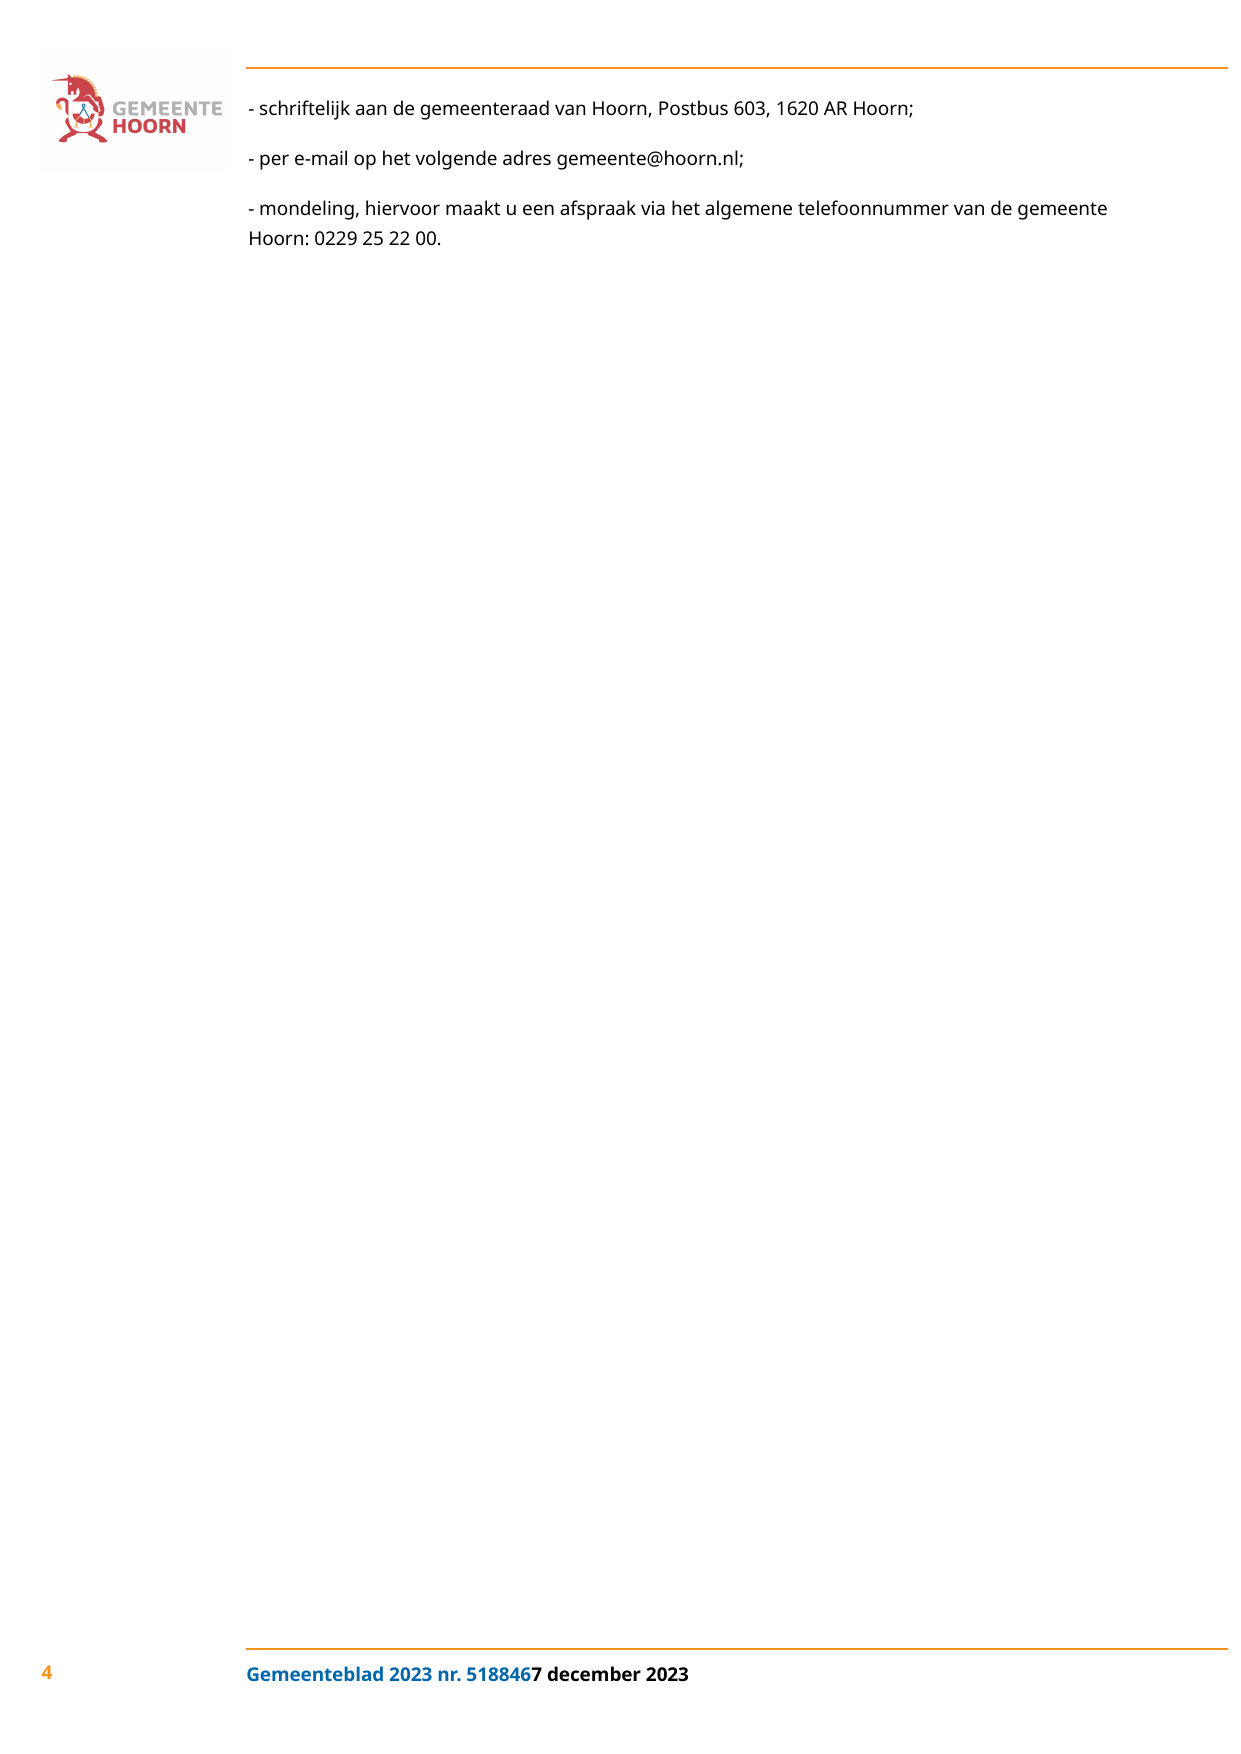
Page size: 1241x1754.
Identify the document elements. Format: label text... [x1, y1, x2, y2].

picture [41, 47, 231, 172]
text - per e-mail op het volgende adres gemeente@hoorn.nl; [248, 145, 1152, 171]
text - mondeling, hiervoor maakt u een afspraak via het algemene telefoonnummer van de gemeente Hoorn: 0229 25 22 00. [248, 196, 1152, 251]
text - schriftelijk aan de gemeenteraad van Hoorn, Postbus 603, 1620 AR Hoorn; [248, 95, 1152, 121]
